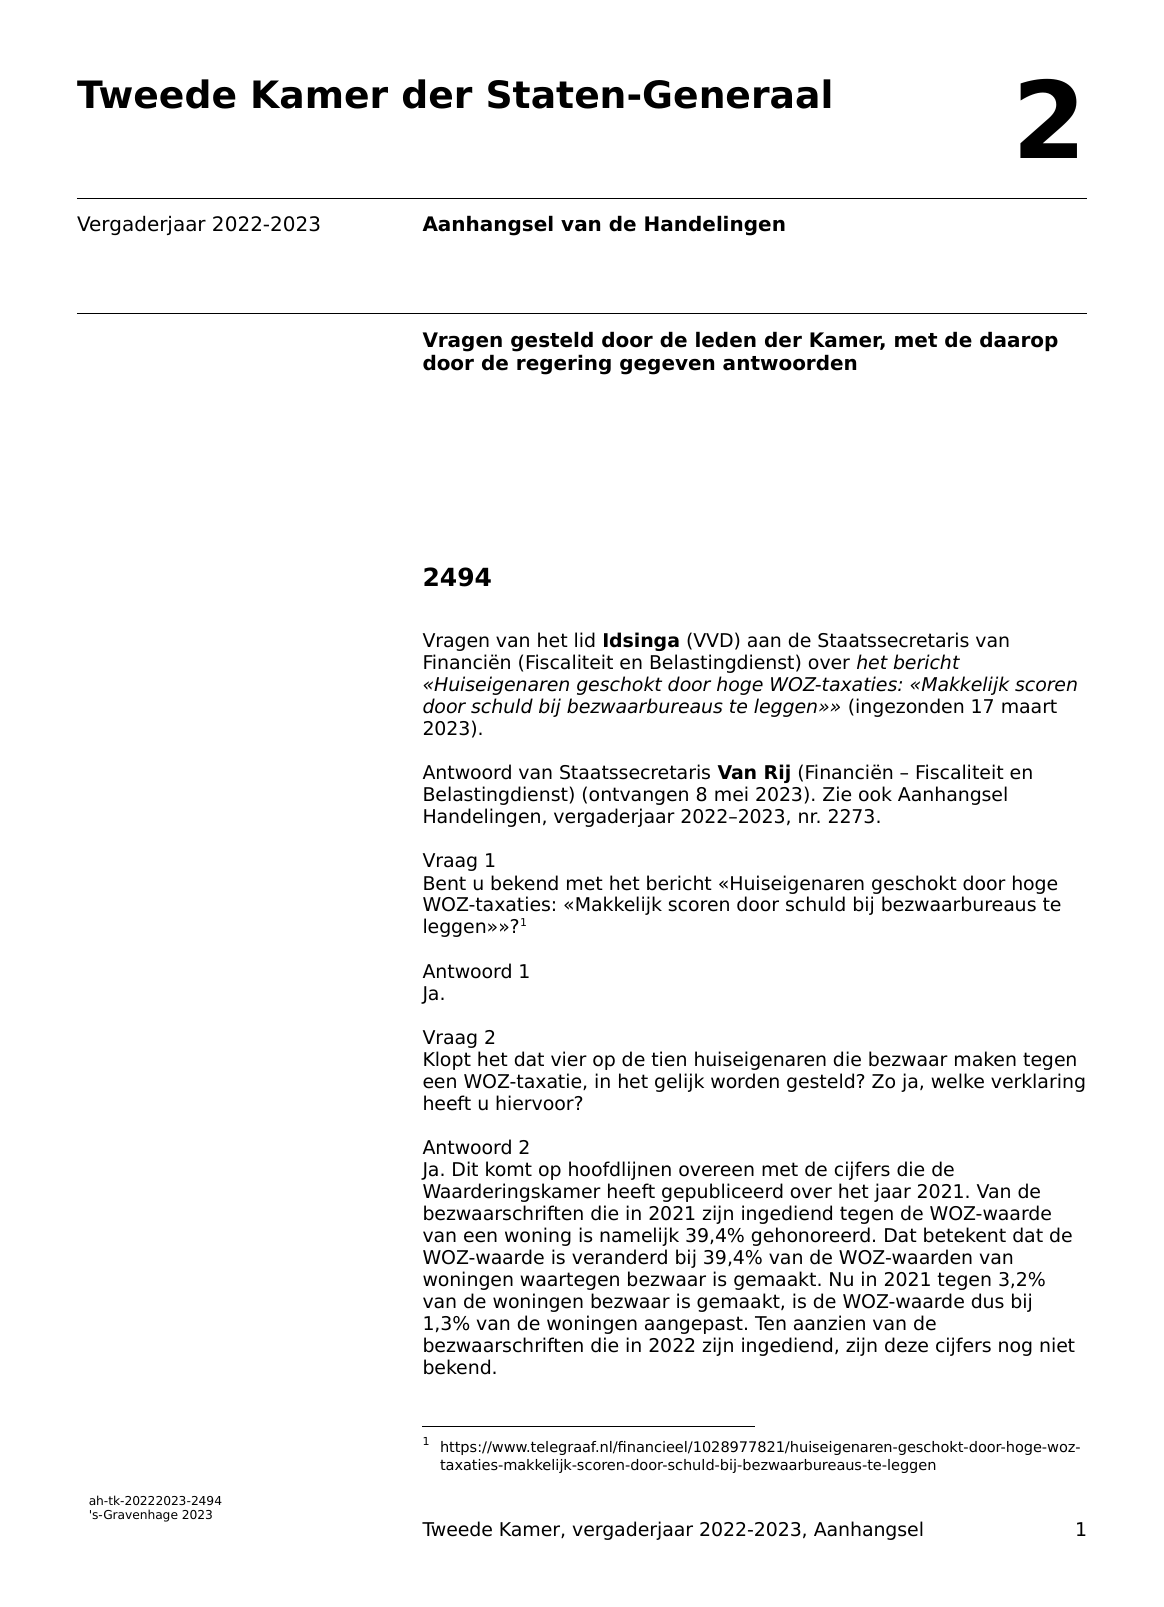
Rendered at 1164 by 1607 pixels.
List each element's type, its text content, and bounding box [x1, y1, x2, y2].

table_header Tweede Kamer der Staten-Generaal [77, 59, 886, 198]
text Ja. [422, 982, 1087, 1004]
text Vraag 2 [422, 1027, 1087, 1049]
text Antwoord 1 [422, 961, 1087, 982]
table_cell [77, 314, 422, 375]
text Bent u bekend met het bericht «Huiseigenaren geschokt door hoge WOZ-taxaties: «Makkelijk scoren door schuld bij bezwaarbureaus te leggen»»? [422, 872, 1087, 938]
table_cell Vragen gesteld door de leden der Kamer, met de daarop door de regering gegeven antwoorden [422, 314, 1087, 375]
text Ja. Dit komt op hoofdlijnen overeen met de cijfers die de Waarderingskamer heeft gepubliceerd over het jaar 2021. Van de bezwaarschriften die in 2021 zijn ingediend tegen de WOZ-waarde van een woning is namelijk 39,4% gehonoreerd. Dat betekent dat de WOZ-waarde is veranderd bij 39,4% van de WOZ-waarden van woningen waartegen bezwaar is gemaakt. Nu in 2021 tegen 3,2% van de woningen bezwaar is gemaakt, is de WOZ-waarde dus bij 1,3% van de woningen aangepast. Ten aanzien van de bezwaarschriften die in 2022 zijn ingediend, zijn deze cijfers nog niet bekend. [422, 1159, 1087, 1378]
text Vragen van het lid Idsinga (VVD) aan de Staatssecretaris van Financiën (Fiscaliteit en Belastingdienst) over het bericht «Huiseigenaren geschokt door hoge WOZ-taxaties: «Makkelijk scoren door schuld bij bezwaarbureaus te leggen»» (ingezonden 17 maart 2023). [422, 630, 1087, 740]
table_cell Aanhangsel van de Handelingen [422, 199, 1087, 313]
table_header 2 [886, 59, 1087, 198]
text Antwoord 2 [422, 1137, 1087, 1159]
text 's-Gravenhage 2023 [88, 1508, 323, 1522]
text ah-tk-20222023-2494 [88, 1494, 323, 1508]
text Vraag 1 [422, 850, 1087, 872]
text Antwoord van Staatssecretaris Van Rij (Financiën – Fiscaliteit en Belastingdienst) (ontvangen 8 mei 2023). Zie ook Aanhangsel Handelingen, vergaderjaar 2022–2023, nr. 2273. [422, 762, 1087, 828]
text 2494 [422, 563, 1087, 592]
table_cell Vergaderjaar 2022-2023 [77, 199, 422, 313]
text Klopt het dat vier op de tien huiseigenaren die bezwaar maken tegen een WOZ-taxatie, in het gelijk worden gesteld? Zo ja, welke verklaring heeft u hiervoor? [422, 1049, 1087, 1114]
text https://www.telegraaf.nl/financieel/1028977821/huiseigenaren-geschokt-door-hoge-woz-taxaties-makkelijk-scoren-door-schuld-bij-bezwaarbureaus-te-leggen [422, 1435, 1087, 1474]
